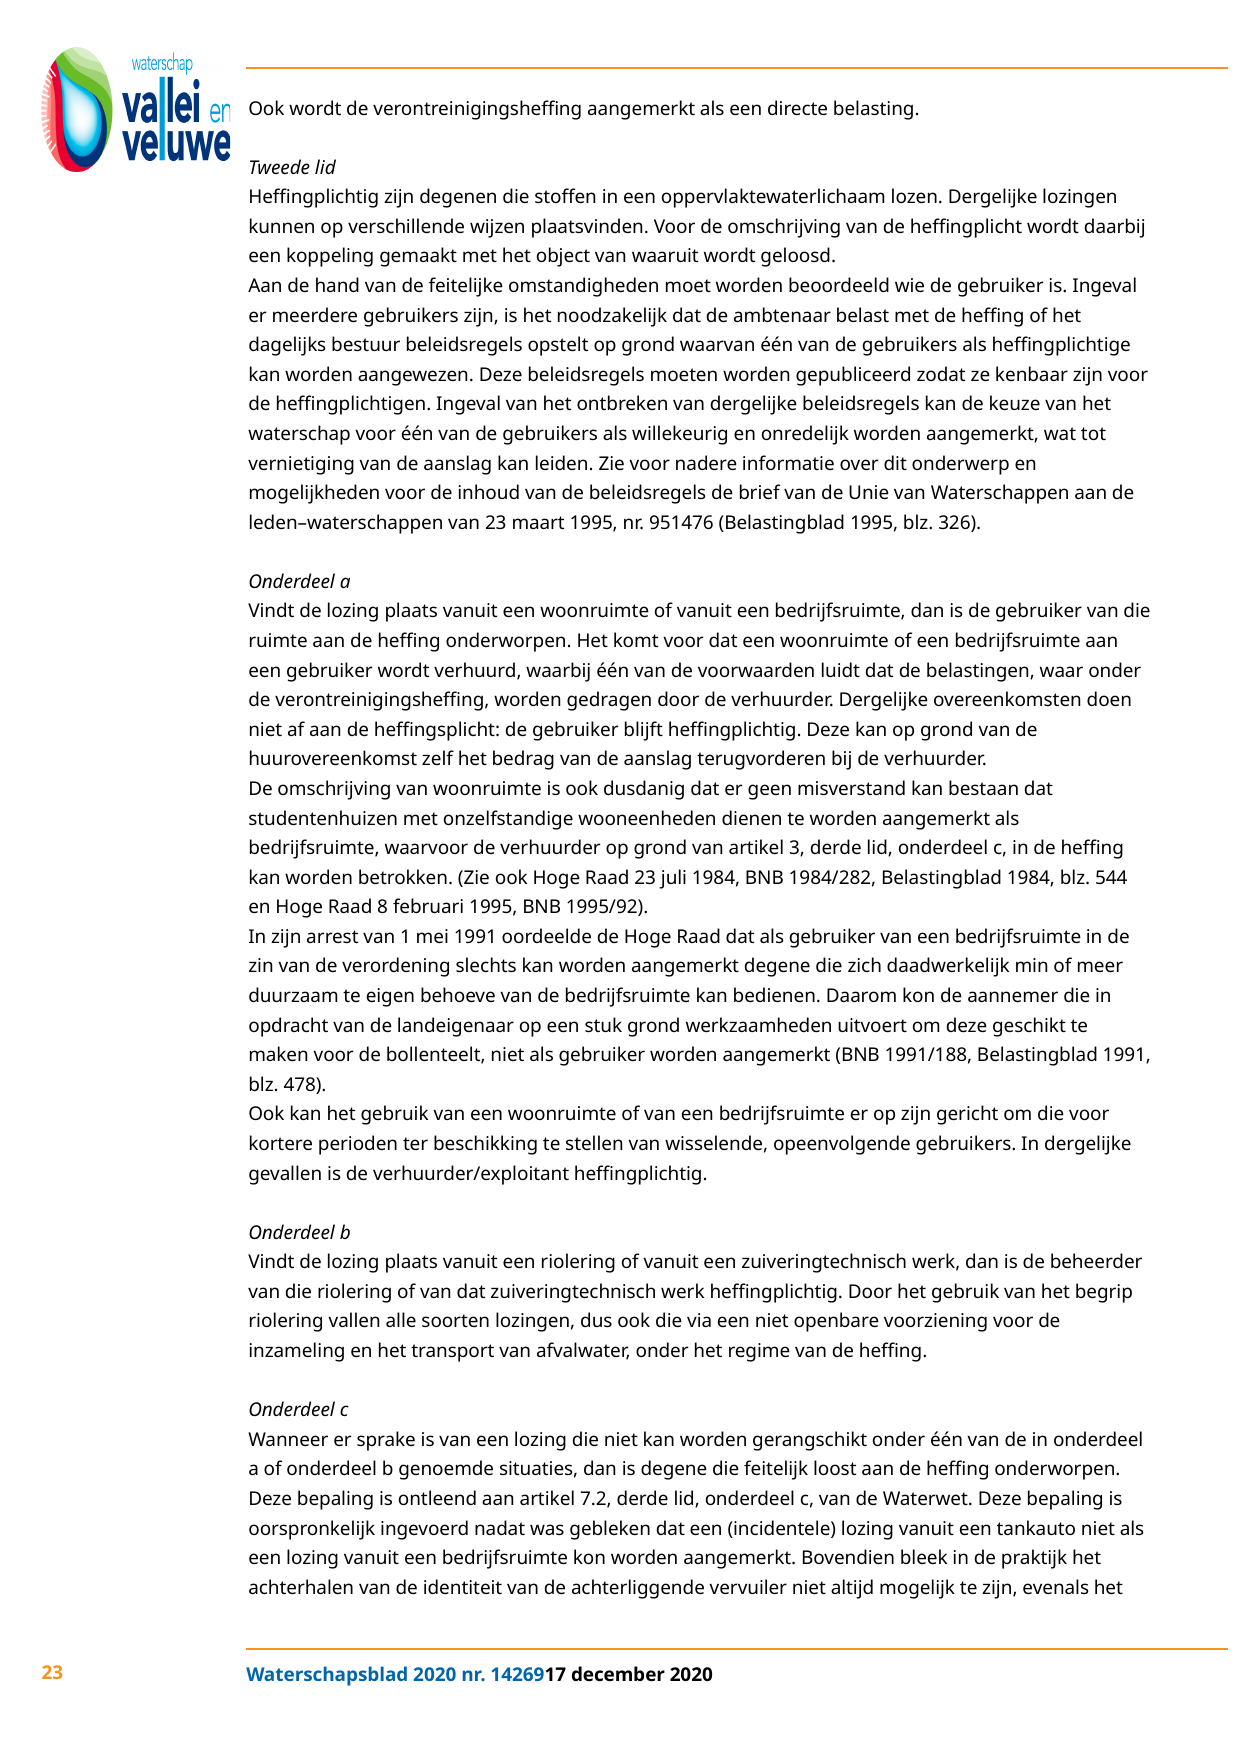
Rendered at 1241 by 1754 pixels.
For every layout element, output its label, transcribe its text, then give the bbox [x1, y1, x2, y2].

picture [41, 47, 231, 172]
text Onderdeel b [248, 1219, 1152, 1245]
text De omschrijving van woonruimte is ook dusdanig dat er geen misverstand kan bestaan dat studentenhuizen met onzelfstandige wooneenheden dienen te worden aangemerkt als bedrijfsruimte, waarvoor de verhuurder op grond van artikel 3, derde lid, onderdeel c, in de heffing kan worden betrokken. (Zie ook Hoge Raad 23 juli 1984, BNB 1984/282, Belastingblad 1984, blz. 544 en Hoge Raad 8 februari 1995, BNB 1995/92). [248, 775, 1152, 919]
text Vindt de lozing plaats vanuit een riolering of vanuit een zuiveringtechnisch werk, dan is de beheerder van die riolering of van dat zuiveringtechnisch werk heffingplichtig. Door het gebruik van het begrip riolering vallen alle soorten lozingen, dus ook die via een niet openbare voorziening voor de inzameling en het transport van afvalwater, onder het regime van de heffing. [248, 1248, 1152, 1363]
text Ook wordt de verontreinigingsheffing aangemerkt als een directe belasting. [248, 95, 1152, 121]
text Ook kan het gebruik van een woonruimte of van een bedrijfsruimte er op zijn gericht om die voor kortere perioden ter beschikking te stellen van wisselende, opeenvolgende gebruikers. In dergelijke gevallen is de verhuurder/exploitant heffingplichtig. [248, 1101, 1152, 1186]
text Heffingplichtig zijn degenen die stoffen in een oppervlaktewaterlichaam lozen. Dergelijke lozingen kunnen op verschillende wijzen plaatsvinden. Voor de omschrijving van de heffingplicht wordt daarbij een koppeling gemaakt met het object van waaruit wordt geloosd. [248, 183, 1152, 268]
text Vindt de lozing plaats vanuit een woonruimte of vanuit een bedrijfsruimte, dan is de gebruiker van die ruimte aan de heffing onderworpen. Het komt voor dat een woonruimte of een bedrijfsruimte aan een gebruiker wordt verhuurd, waarbij één van de voorwaarden luidt dat de belastingen, waar onder de verontreinigingsheffing, worden gedragen door de verhuurder. Dergelijke overeenkomsten doen niet af aan de heffingsplicht: de gebruiker blijft heffingplichtig. Deze kan op grond van de huurovereenkomst zelf het bedrag van de aanslag terugvorderen bij de verhuurder. [248, 598, 1152, 771]
text In zijn arrest van 1 mei 1991 oordeelde de Hoge Raad dat als gebruiker van een bedrijfsruimte in de zin van de verordening slechts kan worden aangemerkt degene die zich daadwerkelijk min of meer duurzaam te eigen behoeve van de bedrijfsruimte kan bedienen. Daarom kon de aannemer die in opdracht van de landeigenaar op een stuk grond werkzaamheden uitvoert om deze geschikt te maken voor de bollenteelt, niet als gebruiker worden aangemerkt (BNB 1991/188, Belastingblad 1991, blz. 478). [248, 923, 1152, 1097]
text Wanneer er sprake is van een lozing die niet kan worden gerangschikt onder één van de in onderdeel a of onderdeel b genoemde situaties, dan is degene die feitelijk loost aan de heffing onderworpen. Deze bepaling is ontleend aan artikel 7.2, derde lid, onderdeel c, van de Waterwet. Deze bepaling is oorspronkelijk ingevoerd nadat was gebleken dat een (incidentele) lozing vanuit een tankauto niet als een lozing vanuit een bedrijfsruimte kon worden aangemerkt. Bovendien bleek in de praktijk het achterhalen van de identiteit van de achterliggende vervuiler niet altijd mogelijk te zijn, evenals het [248, 1426, 1152, 1600]
text Aan de hand van de feitelijke omstandigheden moet worden beoordeeld wie de gebruiker is. Ingeval er meerdere gebruikers zijn, is het noodzakelijk dat de ambtenaar belast met de heffing of het dagelijks bestuur beleidsregels opstelt op grond waarvan één van de gebruikers als heffingplichtige kan worden aangewezen. Deze beleidsregels moeten worden gepubliceerd zodat ze kenbaar zijn voor de heffingplichtigen. Ingeval van het ontbreken van dergelijke beleidsregels kan de keuze van het waterschap voor één van de gebruikers als willekeurig en onredelijk worden aangemerkt, wat tot vernietiging van de aanslag kan leiden. Zie voor nadere informatie over dit onderwerp en mogelijkheden voor de inhoud van de beleidsregels de brief van de Unie van Waterschappen aan de leden–waterschappen van 23 maart 1995, nr. 951476 (Belastingblad 1995, blz. 326). [248, 272, 1152, 535]
text Tweede lid [248, 154, 1152, 180]
text Onderdeel c [248, 1396, 1152, 1422]
text Onderdeel a [248, 568, 1152, 594]
